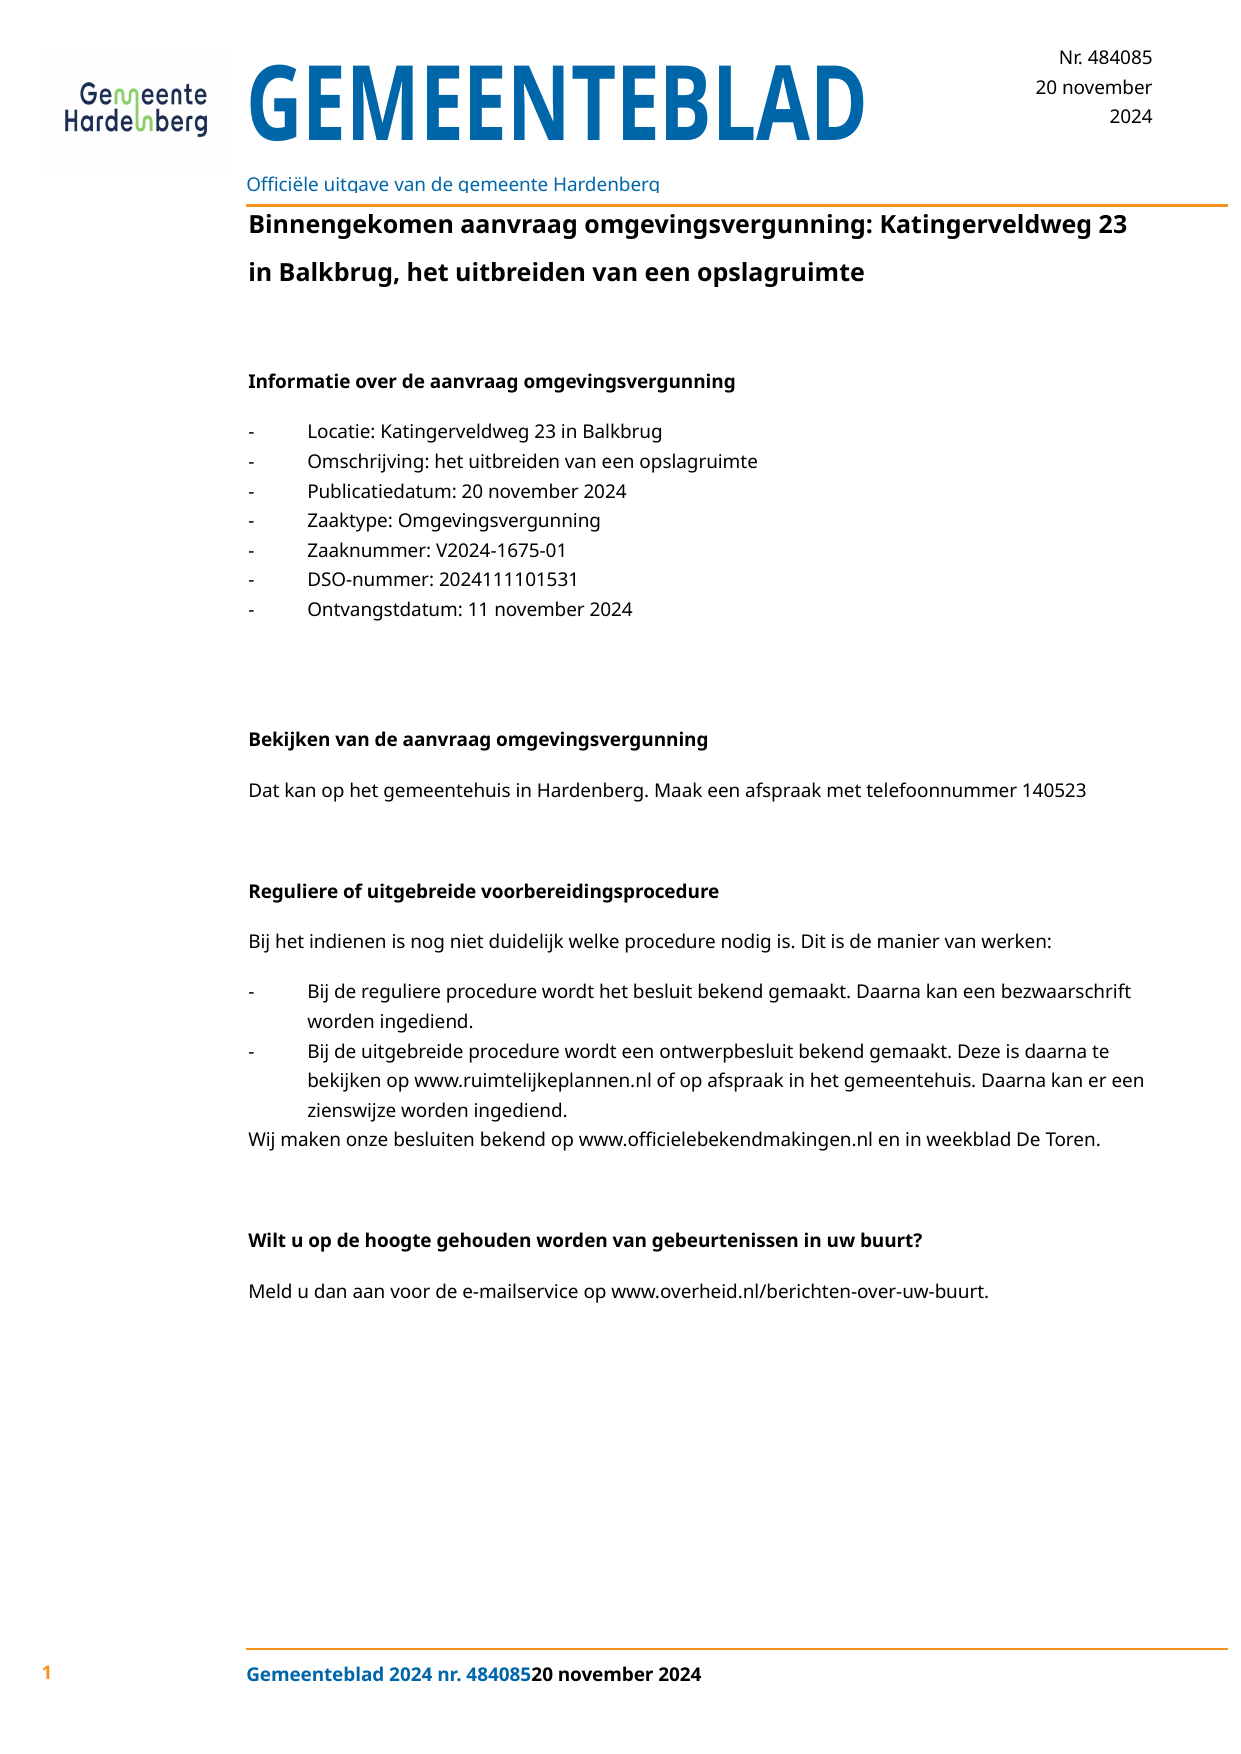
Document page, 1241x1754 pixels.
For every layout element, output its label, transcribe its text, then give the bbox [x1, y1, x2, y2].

text Informatie over de aanvraag omgevingsvergunning [248, 368, 1152, 394]
text Binnengekomen aanvraag omgevingsvergunning: Katingerveldweg 23 in Balkbrug, het uitbreiden van een opslagruimte [248, 207, 1152, 288]
list Zaaknummer: V2024-1675-01 [248, 537, 1152, 563]
text Wilt u op de hoogte gehouden worden van gebeurtenissen in uw buurt? [248, 1227, 1152, 1253]
list Ontvangstdatum: 11 november 2024 [248, 596, 1152, 622]
text Reguliere of uitgebreide voorbereidingsprocedure [248, 878, 1152, 904]
list Bij de uitgebreide procedure wordt een ontwerpbesluit bekend gemaakt. Deze is daarna te bekijken op www.ruimtelijkeplannen.nl of op afspraak in het gemeentehuis. Daarna kan er een zienswijze worden ingediend. [248, 1038, 1152, 1123]
text Bij het indienen is nog niet duidelijk welke procedure nodig is. Dit is de manier van werken: [248, 928, 1152, 954]
list DSO-nummer: 2024111101531 [248, 567, 1152, 592]
list Locatie: Katingerveldweg 23 in Balkbrug [248, 419, 1152, 444]
list Omschrijving: het uitbreiden van een opslagruimte [248, 448, 1152, 474]
list Zaaktype: Omgevingsvergunning [248, 507, 1152, 533]
list Bij de reguliere procedure wordt het besluit bekend gemaakt. Daarna kan een bezwaarschrift worden ingediend. [248, 979, 1152, 1034]
text Dat kan op het gemeentehuis in Hardenberg. Maak een afspraak met telefoonnummer 140523 [248, 777, 1152, 803]
text Bekijken van de aanvraag omgevingsvergunning [248, 727, 1152, 752]
text Meld u dan aan voor de e-mailservice op www.overheid.nl/berichten-over-uw-buurt. [248, 1278, 1152, 1304]
picture [41, 47, 231, 172]
list Publicatiedatum: 20 november 2024 [248, 478, 1152, 504]
text Wij maken onze besluiten bekend op www.officielebekendmakingen.nl en in weekblad De Toren. [248, 1127, 1152, 1152]
